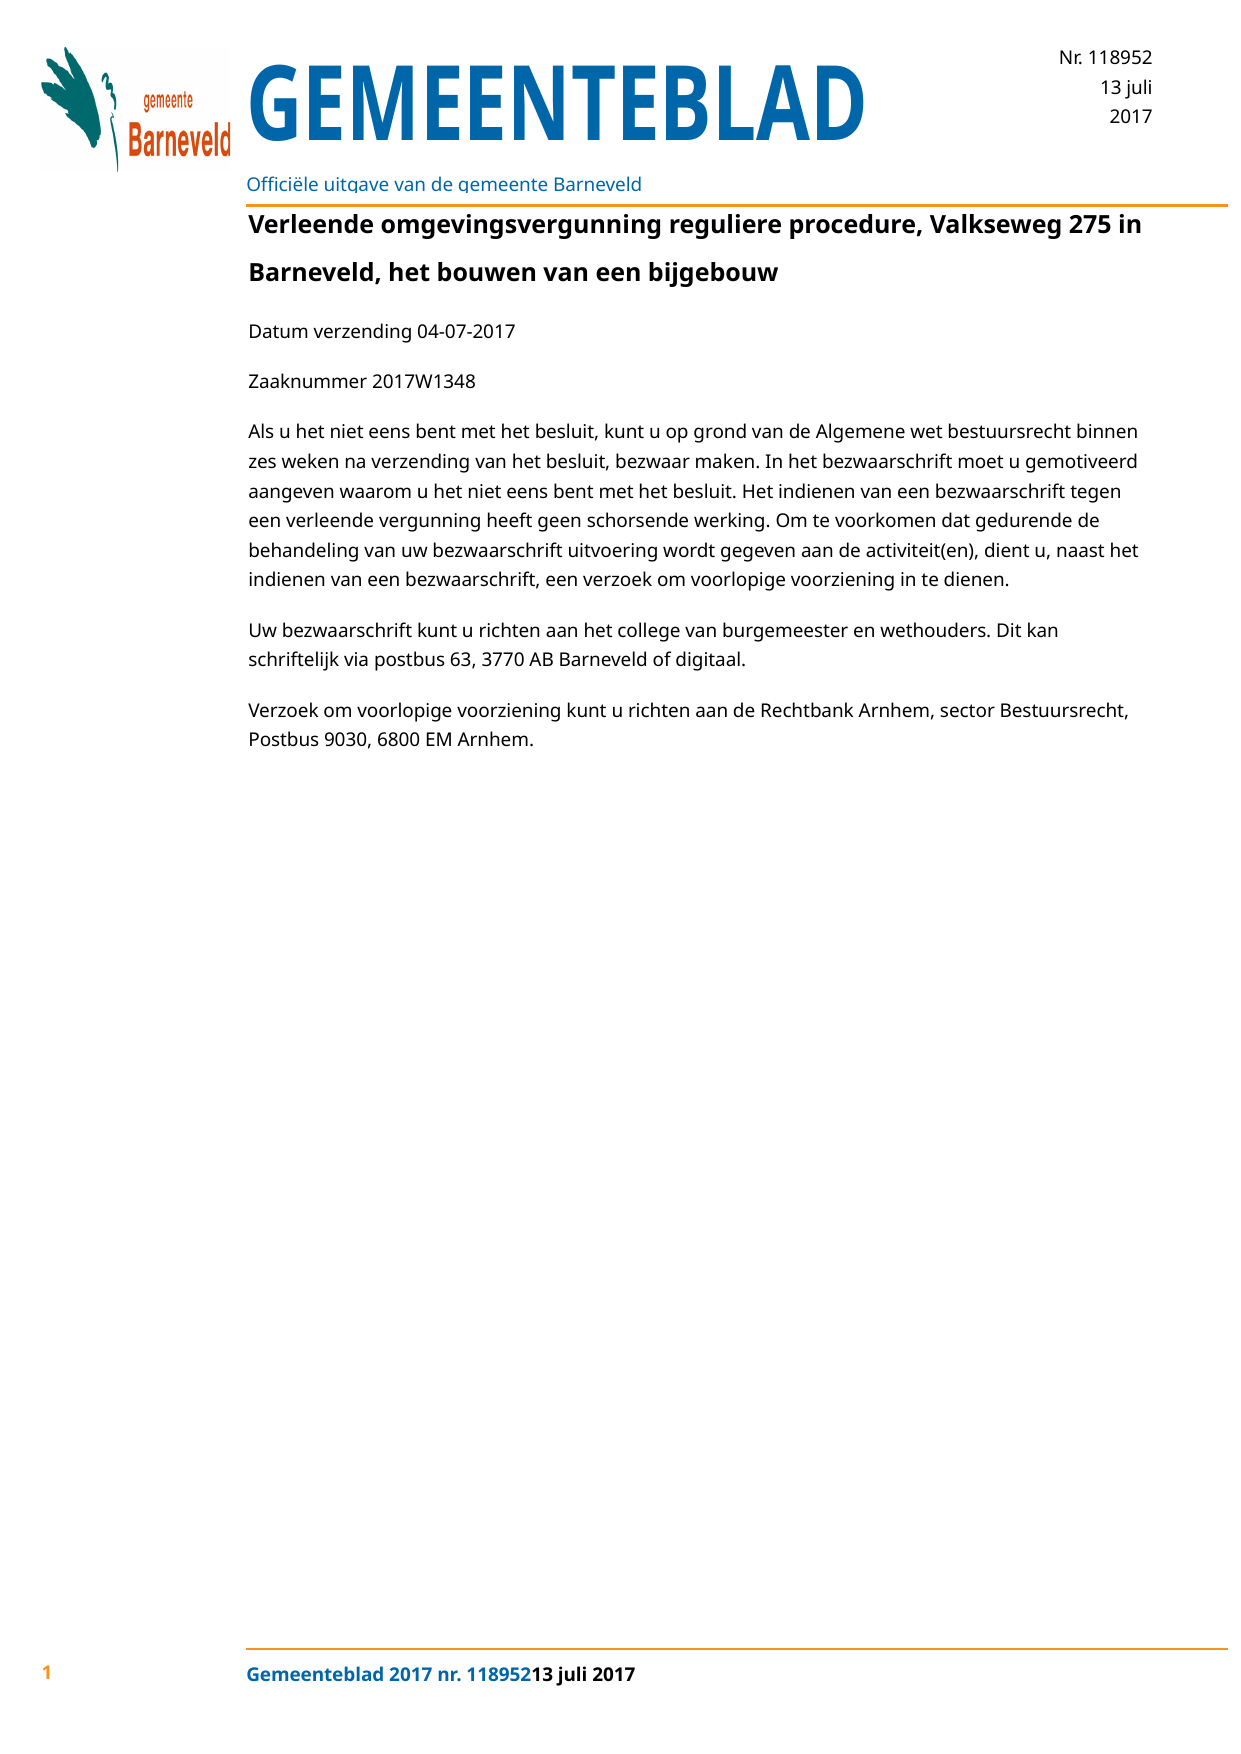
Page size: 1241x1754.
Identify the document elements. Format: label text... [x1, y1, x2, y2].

picture [41, 47, 231, 172]
text Verzoek om voorlopige voorziening kunt u richten aan de Rechtbank Arnhem, sector Bestuursrecht, Postbus 9030, 6800 EM Arnhem. [248, 697, 1152, 752]
text Verleende omgevingsvergunning reguliere procedure, Valkseweg 275 in Barneveld, het bouwen van een bijgebouw [248, 207, 1152, 288]
text Uw bezwaarschrift kunt u richten aan het college van burgemeester en wethouders. Dit kan schriftelijk via postbus 63, 3770 AB Barneveld of digitaal. [248, 617, 1152, 672]
text Zaaknummer 2017W1348 [248, 368, 1152, 394]
text Als u het niet eens bent met het besluit, kunt u op grond van de Algemene wet bestuursrecht binnen zes weken na verzending van het besluit, bezwaar maken. In het bezwaarschrift moet u gemotiveerd aangeven waarom u het niet eens bent met het besluit. Het indienen van een bezwaarschrift tegen een verleende vergunning heeft geen schorsende werking. Om te voorkomen dat gedurende de behandeling van uw bezwaarschrift uitvoering wordt gegeven aan de activiteit(en), dient u, naast het indienen van een bezwaarschrift, een verzoek om voorlopige voorziening in te dienen. [248, 419, 1152, 592]
text Datum verzending 04-07-2017 [248, 318, 1152, 344]
